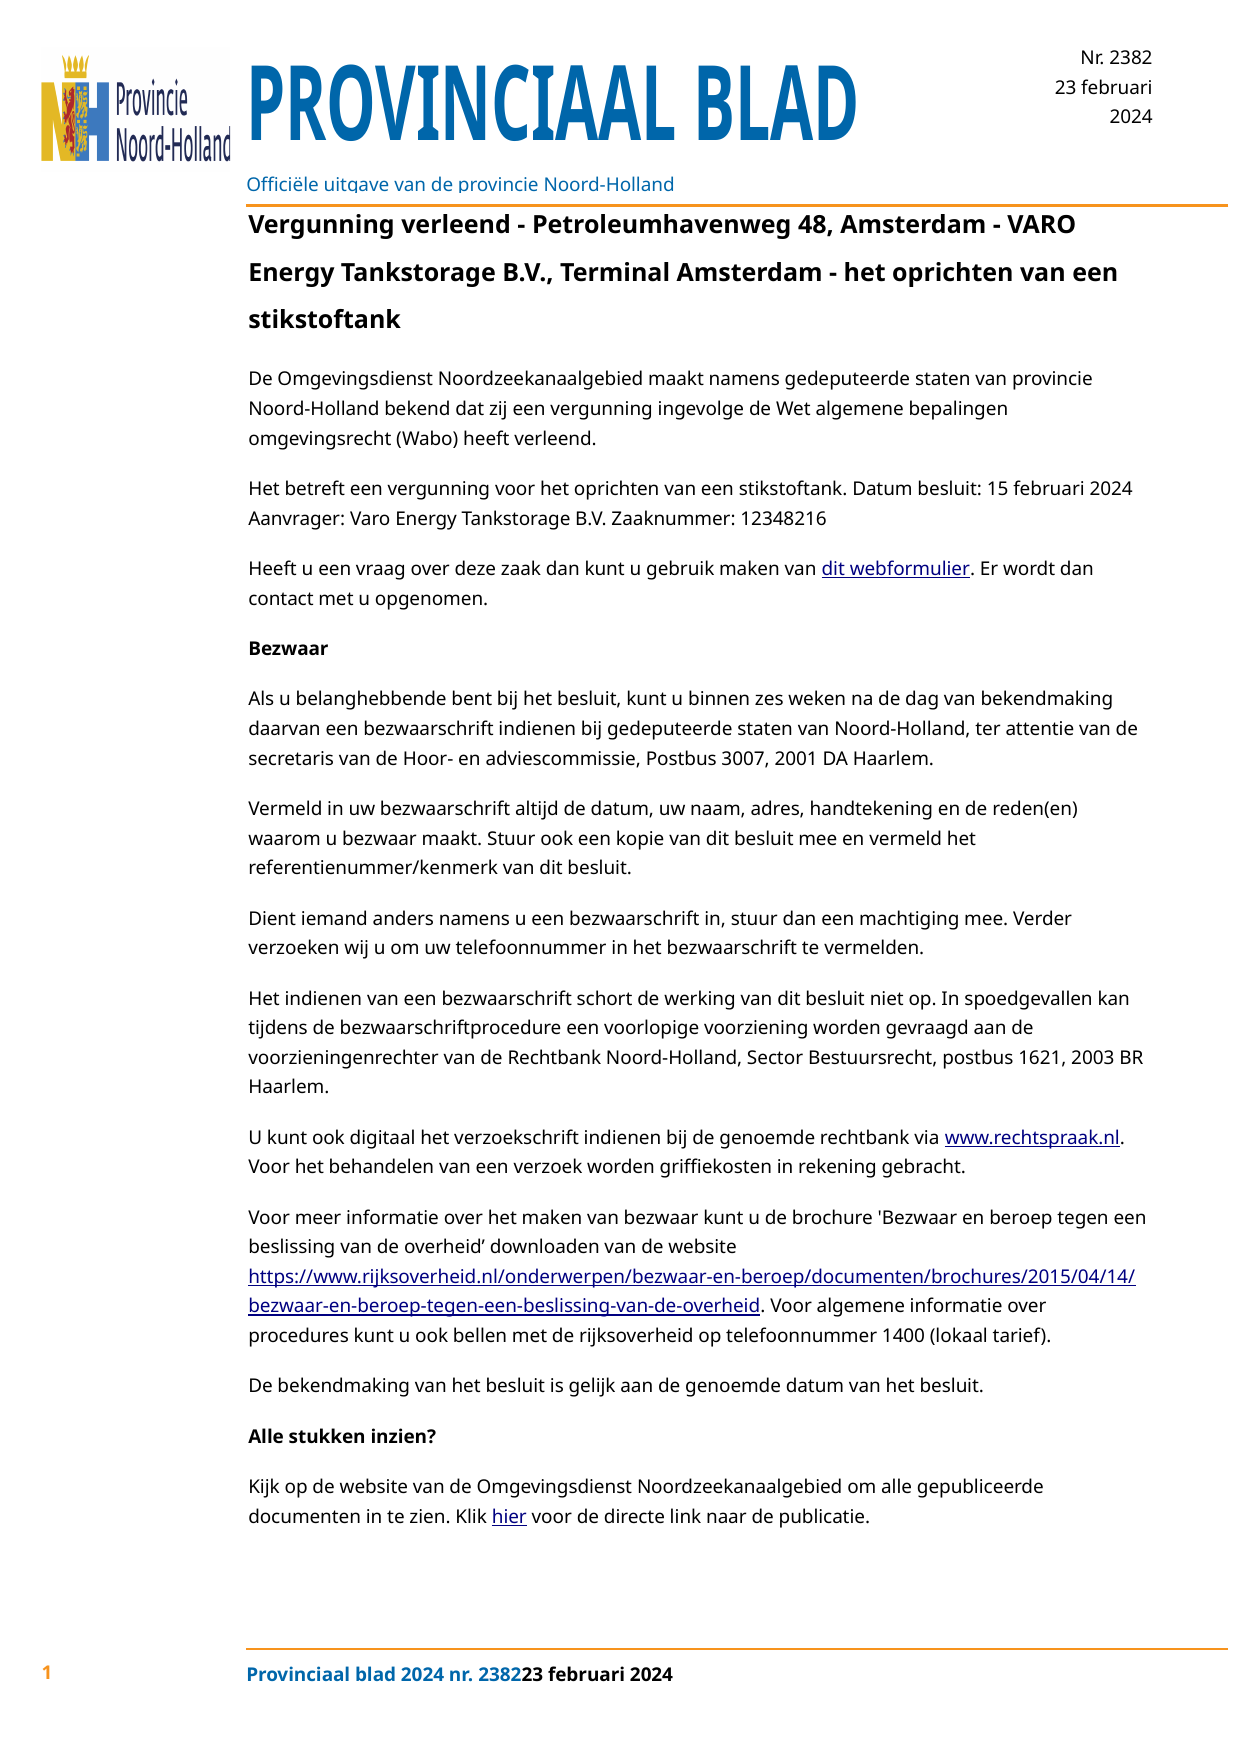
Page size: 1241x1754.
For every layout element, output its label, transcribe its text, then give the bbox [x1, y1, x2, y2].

text Als u belanghebbende bent bij het besluit, kunt u binnen zes weken na de dag van bekendmaking daarvan een bezwaarschrift indienen bij gedeputeerde staten van Noord-Holland, ter attentie van de secretaris van de Hoor- en adviescommissie, Postbus 3007, 2001 DA Haarlem. [248, 686, 1152, 770]
text Het betreft een vergunning voor het oprichten van een stikstoftank. Datum besluit: 15 februari 2024 Aanvrager: Varo Energy Tankstorage B.V. Zaaknummer: 12348216 [248, 475, 1152, 530]
text Voor meer informatie over het maken van bezwaar kunt u de brochure 'Bezwaar en beroep tegen een beslissing van de overheid’ downloaden van de website https://www.rijksoverheid.nl/onderwerpen/bezwaar-en-beroep/documenten/brochures/2015/04/14/bezwaar-en-beroep-tegen-een-beslissing-van-de-overheid. Voor algemene informatie over procedures kunt u ook bellen met de rijksoverheid op telefoonnummer 1400 (lokaal tarief). [248, 1204, 1152, 1348]
text Vergunning verleend - Petroleumhavenweg 48, Amsterdam - VARO Energy Tankstorage B.V., Terminal Amsterdam - het oprichten van een stikstoftank [248, 207, 1152, 336]
text De Omgevingsdienst Noordzeekanaalgebied maakt namens gedeputeerde staten van provincie Noord-Holland bekend dat zij een vergunning ingevolge de Wet algemene bepalingen omgevingsrecht (Wabo) heeft verleend. [248, 366, 1152, 450]
picture [41, 47, 231, 172]
text U kunt ook digitaal het verzoekschrift indienen bij de genoemde rechtbank via www.rechtspraak.nl. Voor het behandelen van een verzoek worden griffiekosten in rekening gebracht. [248, 1124, 1152, 1179]
text Dient iemand anders namens u een bezwaarschrift in, stuur dan een machtiging mee. Verder verzoeken wij u om uw telefoonnummer in het bezwaarschrift te vermelden. [248, 905, 1152, 960]
text Het indienen van een bezwaarschrift schort de werking van dit besluit niet op. In spoedgevallen kan tijdens de bezwaarschriftprocedure een voorlopige voorziening worden gevraagd aan de voorzieningenrechter van de Rechtbank Noord-Holland, Sector Bestuursrecht, postbus 1621, 2003 BR Haarlem. [248, 985, 1152, 1099]
text Bezwaar [248, 635, 1152, 661]
text Alle stukken inzien? [248, 1423, 1152, 1449]
text Heeft u een vraag over deze zaak dan kunt u gebruik maken van dit webformulier. Er wordt dan contact met u opgenomen. [248, 555, 1152, 610]
text De bekendmaking van het besluit is gelijk aan de genoemde datum van het besluit. [248, 1373, 1152, 1398]
text Vermeld in uw bezwaarschrift altijd de datum, uw naam, adres, handtekening en de reden(en) waarom u bezwaar maakt. Stuur ook een kopie van dit besluit mee en vermeld het referentienummer/kenmerk van dit besluit. [248, 795, 1152, 880]
text Kijk op de website van de Omgevingsdienst Noordzeekanaalgebied om alle gepubliceerde documenten in te zien. Klik hier voor de directe link naar de publicatie. [248, 1473, 1152, 1529]
